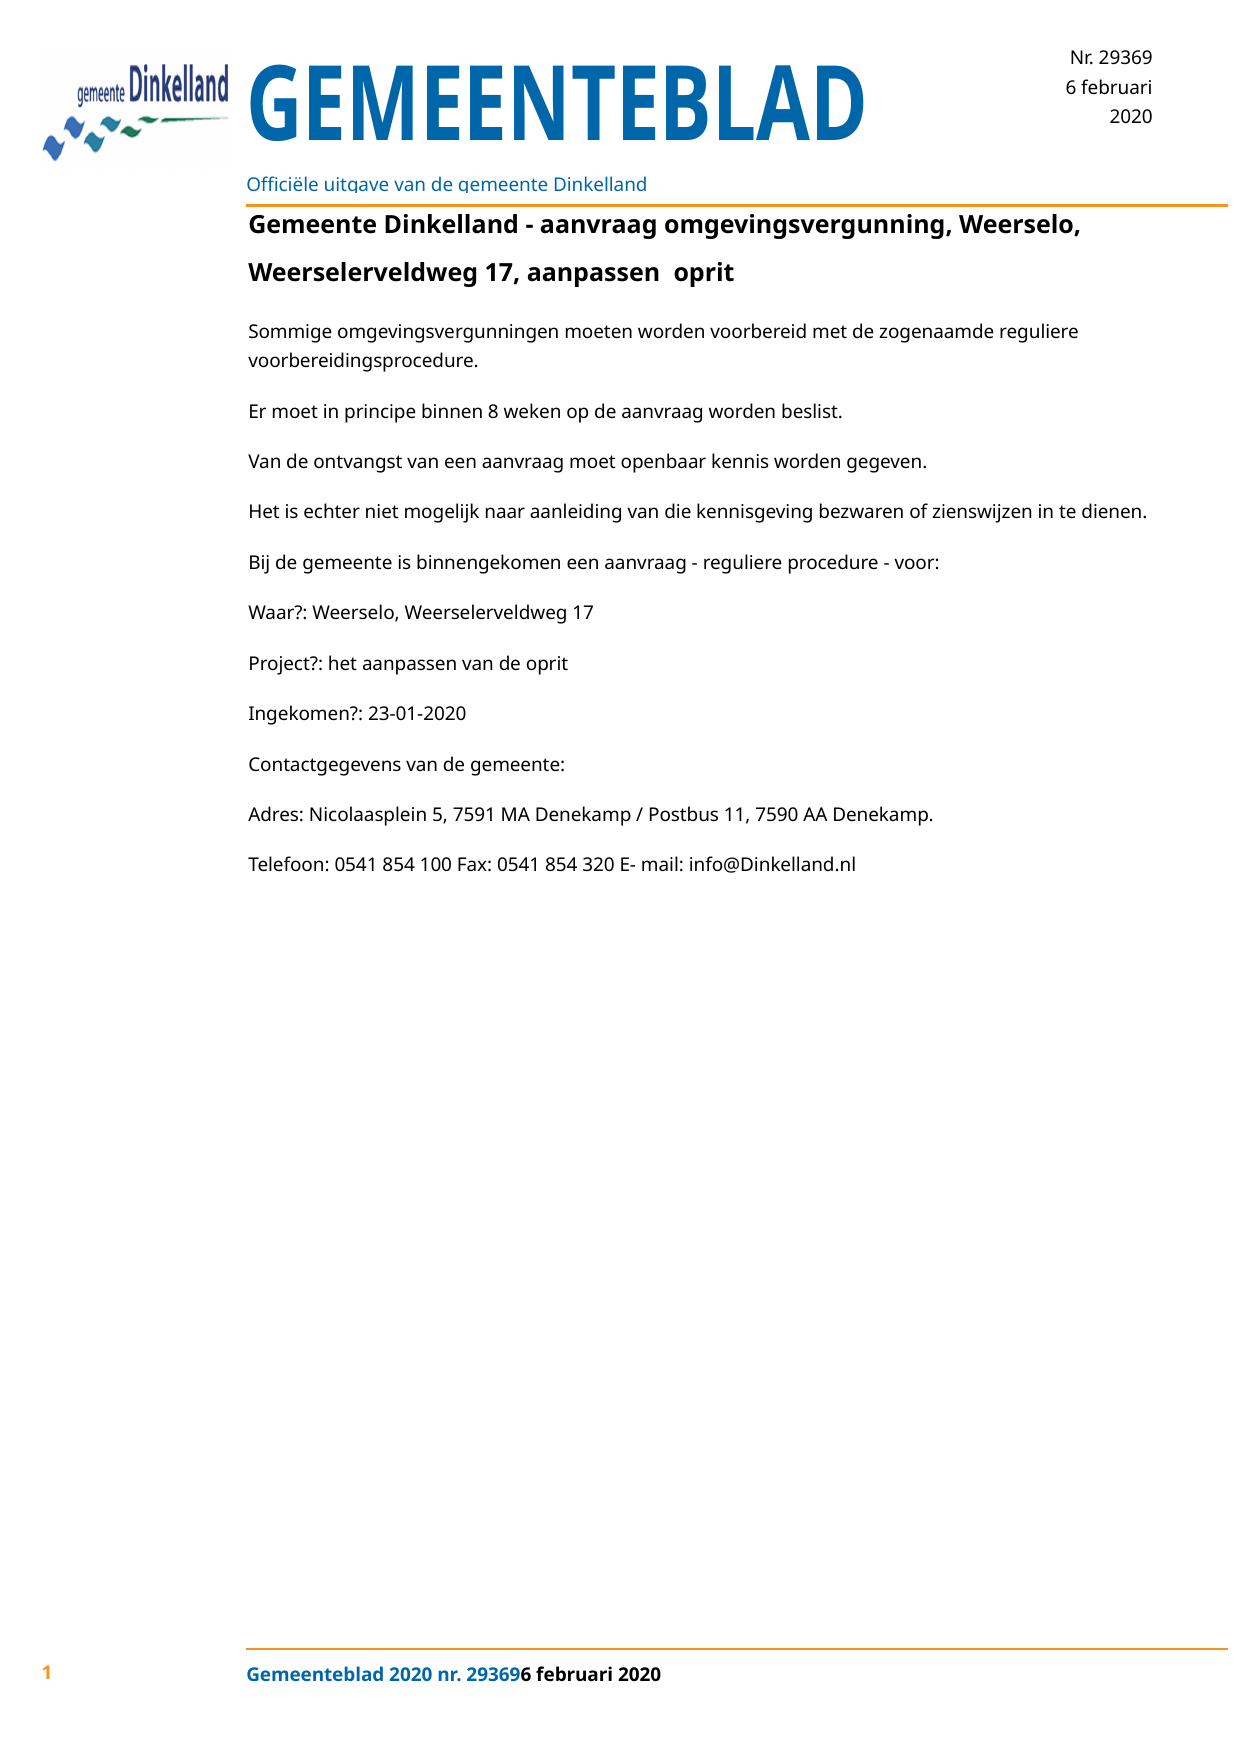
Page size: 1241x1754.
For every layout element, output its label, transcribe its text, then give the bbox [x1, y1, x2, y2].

text Ingekomen?: 23-01-2020 [248, 700, 1152, 726]
text Adres: Nicolaasplein 5, 7591 MA Denekamp / Postbus 11, 7590 AA Denekamp. [248, 801, 1152, 827]
text Contactgegevens van de gemeente: [248, 751, 1152, 777]
text Gemeente Dinkelland - aanvraag omgevingsvergunning, Weerselo, Weerselerveldweg 17, aanpassen oprit [248, 207, 1152, 288]
text Sommige omgevingsvergunningen moeten worden voorbereid met de zogenaamde reguliere voorbereidingsprocedure. [248, 318, 1152, 373]
text Er moet in principe binnen 8 weken op de aanvraag worden beslist. [248, 398, 1152, 424]
text Bij de gemeente is binnengekomen een aanvraag - reguliere procedure - voor: [248, 549, 1152, 575]
text Waar?: Weerselo, Weerselerveldweg 17 [248, 599, 1152, 625]
text Het is echter niet mogelijk naar aanleiding van die kennisgeving bezwaren of zienswijzen in te dienen. [248, 499, 1152, 524]
text Van de ontvangst van een aanvraag moet openbaar kennis worden gegeven. [248, 448, 1152, 474]
picture [41, 47, 231, 172]
text Telefoon: 0541 854 100 Fax: 0541 854 320 E- mail: info@Dinkelland.nl [248, 852, 1152, 877]
text Project?: het aanpassen van de oprit [248, 650, 1152, 676]
